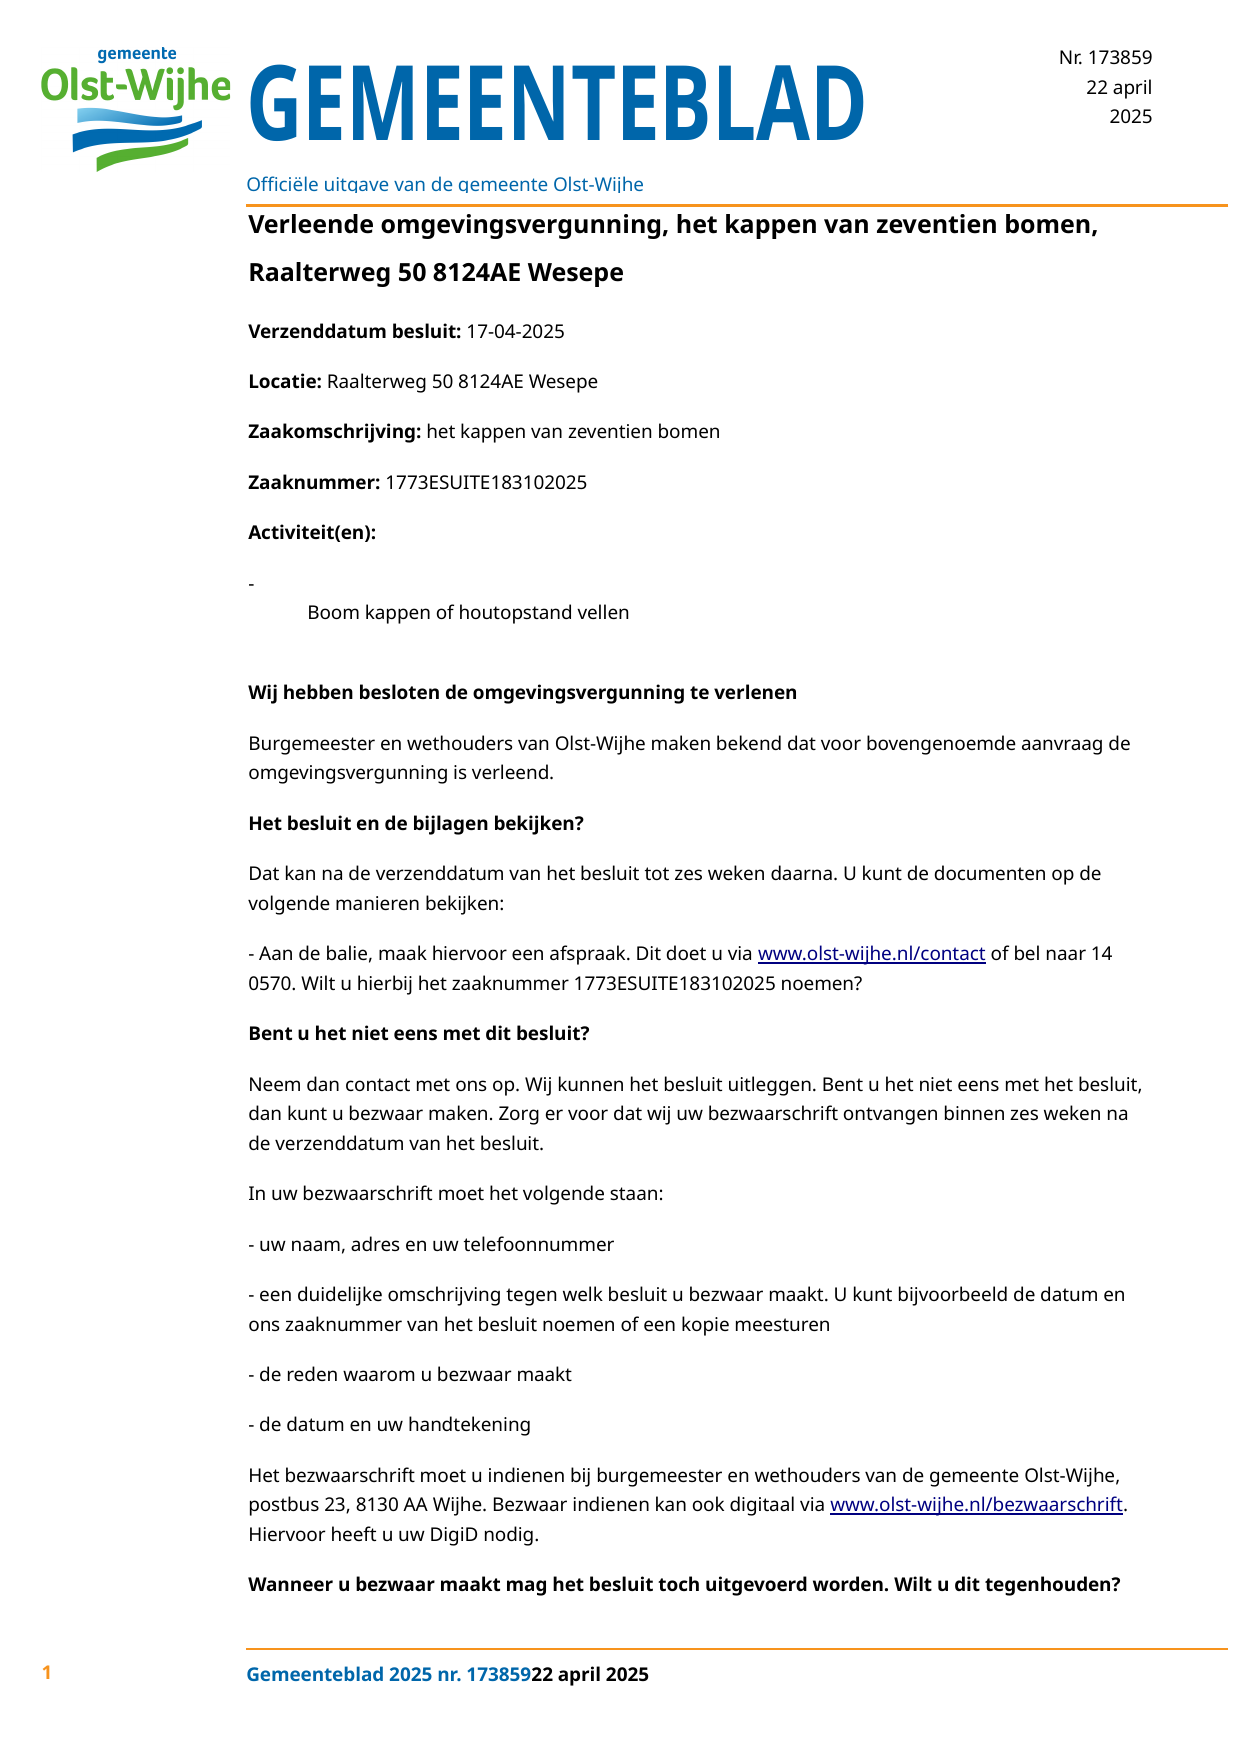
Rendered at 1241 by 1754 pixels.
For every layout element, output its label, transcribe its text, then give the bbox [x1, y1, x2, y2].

text Bent u het niet eens met dit besluit? [248, 1020, 1152, 1046]
text Het besluit en de bijlagen bekijken? [248, 810, 1152, 836]
text - een duidelijke omschrijving tegen welk besluit u bezwaar maakt. U kunt bijvoorbeeld de datum en ons zaaknummer van het besluit noemen of een kopie meesturen [248, 1281, 1152, 1337]
text Wij hebben besloten de omgevingsvergunning te verlenen [248, 679, 1152, 705]
text Wanneer u bezwaar maakt mag het besluit toch uitgevoerd worden. Wilt u dit tegenhouden? [248, 1572, 1152, 1597]
text - de datum en uw handtekening [248, 1412, 1152, 1437]
list Boom kappen of houtopstand vellen [248, 599, 1152, 625]
text Neem dan contact met ons op. Wij kunnen het besluit uitleggen. Bent u het niet eens met het besluit, dan kunt u bezwaar maken. Zorg er voor dat wij uw bezwaarschrift ontvangen binnen zes weken na de verzenddatum van het besluit. [248, 1071, 1152, 1156]
text In uw bezwaarschrift moet het volgende staan: [248, 1180, 1152, 1206]
text Locatie: Raalterweg 50 8124AE Wesepe [248, 368, 1152, 394]
picture [41, 47, 231, 172]
text Het bezwaarschrift moet u indienen bij burgemeester en wethouders van de gemeente Olst-Wijhe, postbus 23, 8130 AA Wijhe. Bezwaar indienen kan ook digitaal via www.olst-wijhe.nl/bezwaarschrift. Hiervoor heeft u uw DigiD nodig. [248, 1462, 1152, 1547]
text Verzenddatum besluit: 17-04-2025 [248, 318, 1152, 344]
text Burgemeester en wethouders van Olst-Wijhe maken bekend dat voor bovengenoemde aanvraag de omgevingsvergunning is verleend. [248, 730, 1152, 785]
text Zaakomschrijving: het kappen van zeventien bomen [248, 419, 1152, 444]
text - Aan de balie, maak hiervoor een afspraak. Dit doet u via www.olst-wijhe.nl/contact of bel naar 14 0570. Wilt u hierbij het zaaknummer 1773ESUITE183102025 noemen? [248, 940, 1152, 996]
text Verleende omgevingsvergunning, het kappen van zeventien bomen, Raalterweg 50 8124AE Wesepe [248, 207, 1152, 288]
text Activiteit(en): [248, 519, 1152, 545]
text - de reden waarom u bezwaar maakt [248, 1361, 1152, 1387]
text - uw naam, adres en uw telefoonnummer [248, 1231, 1152, 1257]
text Dat kan na de verzenddatum van het besluit tot zes weken daarna. U kunt de documenten op de volgende manieren bekijken: [248, 860, 1152, 916]
text Zaaknummer: 1773ESUITE183102025 [248, 469, 1152, 495]
